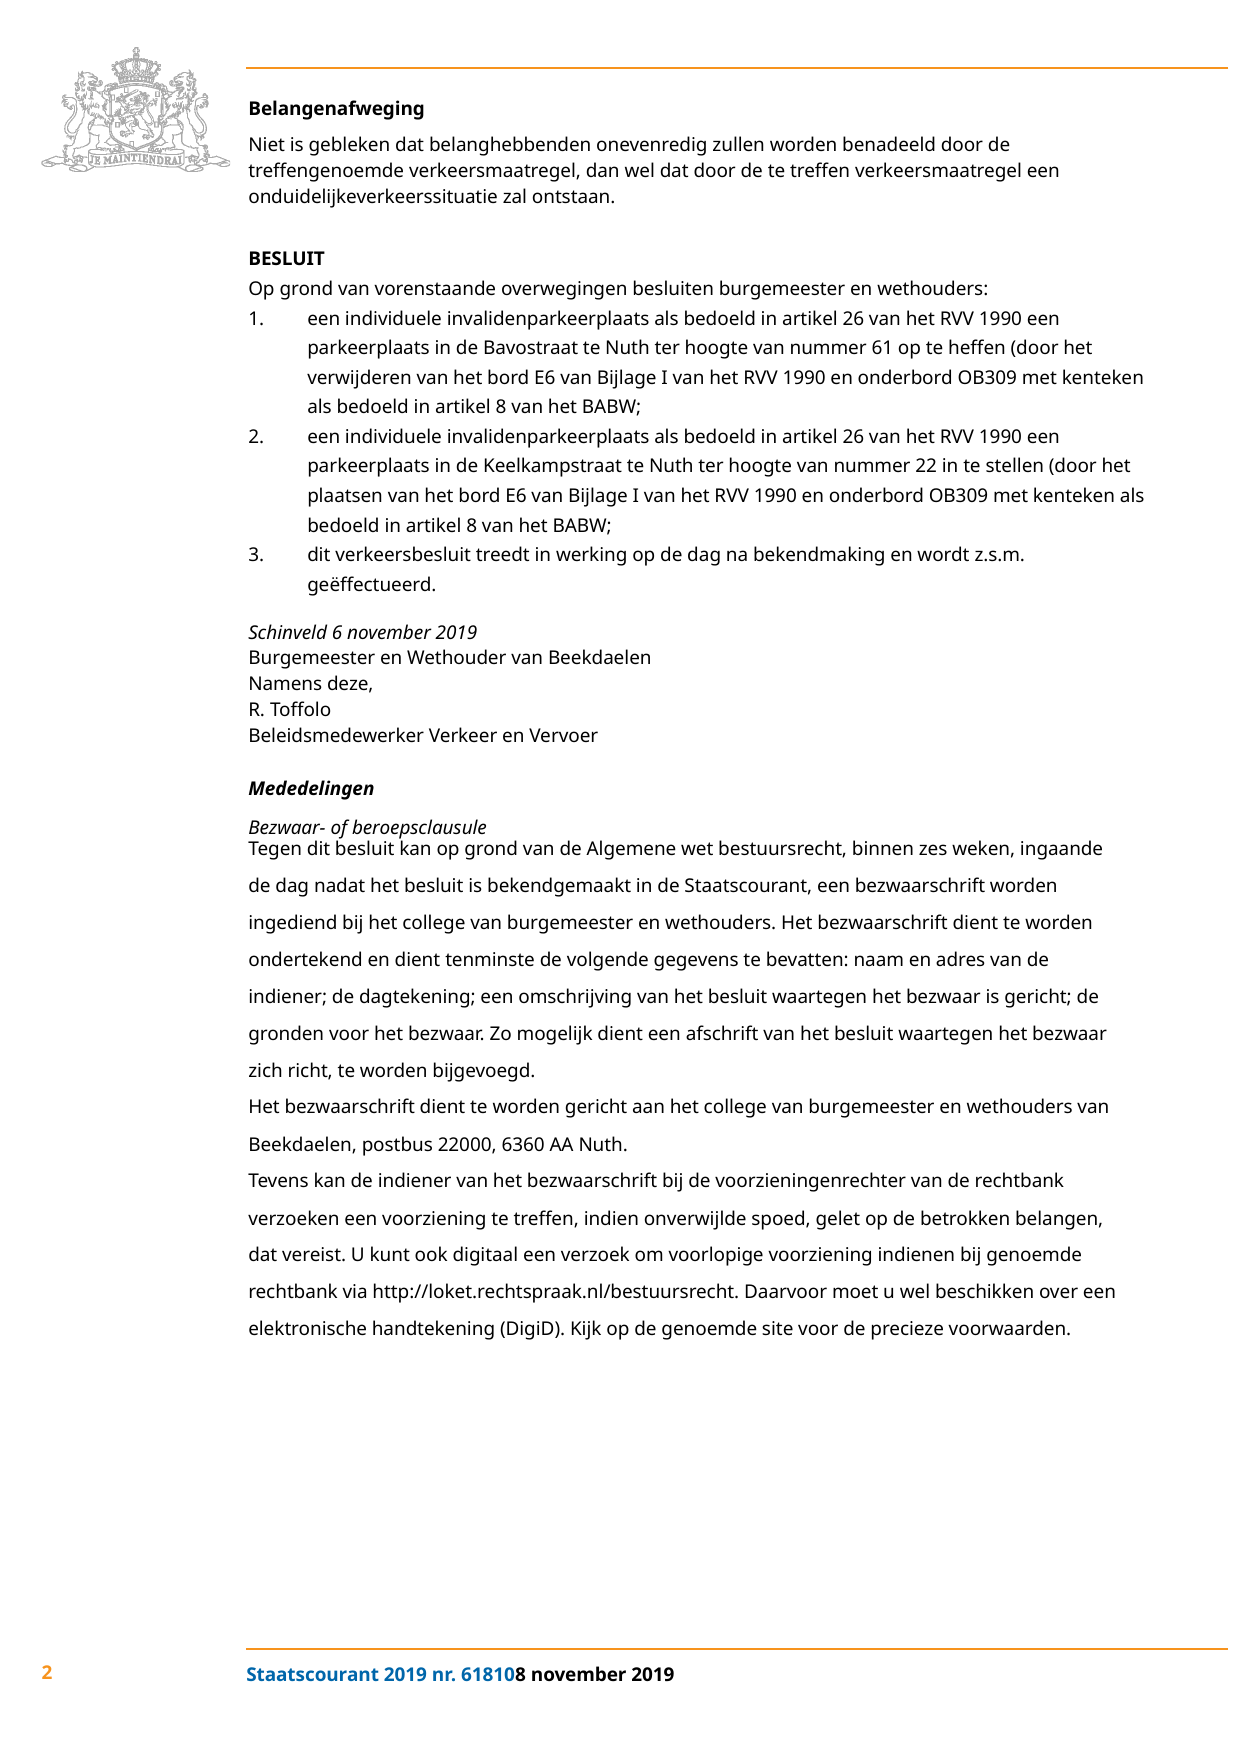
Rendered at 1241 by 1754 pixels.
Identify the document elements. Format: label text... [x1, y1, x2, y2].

text Het bezwaarschrift dient te worden gericht aan het college van burgemeester en wethouders van [248, 1098, 1152, 1118]
text Tevens kan de indiener van het bezwaarschrift bij de voorzieningenrechter van de rechtbank [248, 1172, 1152, 1192]
text rechtbank via http://loket.rechtspraak.nl/bestuursrecht. Daarvoor moet u wel beschikken over een [248, 1283, 1152, 1303]
list een individuele invalidenparkeerplaats als bedoeld in artikel 26 van het RVV 1990 een parkeerplaats in de Bavostraat te Nuth ter hoogte van nummer 61 op te heffen (door het verwijderen van het bord E6 van Bijlage I van het RVV 1990 en onderbord OB309 met kenteken als bedoeld in artikel 8 van het BABW; [248, 305, 1152, 419]
text BESLUIT [248, 246, 1152, 271]
text Niet is gebleken dat belanghebbenden onevenredig zullen worden benadeeld door de treffengenoemde verkeersmaatregel, dan wel dat door de te treffen verkeersmaatregel een onduidelijkeverkeerssituatie zal ontstaan. [248, 131, 1152, 209]
text ondertekend en dient tenminste de volgende gegevens te bevatten: naam en adres van de [248, 951, 1152, 970]
text Schinveld 6 november 2019 [248, 619, 1152, 644]
text elektronische handtekening (DigiD). Kijk op de genoemde site voor de precieze voorwaarden. [248, 1320, 1152, 1340]
text dat vereist. U kunt ook digitaal een verzoek om voorlopige voorziening indienen bij genoemde [248, 1246, 1152, 1266]
text Namens deze, [248, 670, 1152, 696]
text Beleidsmedewerker Verkeer en Vervoer [248, 722, 1152, 747]
text Tegen dit besluit kan op grond van de Algemene wet bestuursrecht, binnen zes weken, ingaande [248, 840, 1152, 859]
list dit verkeersbesluit treedt in werking op de dag na bekendmaking en wordt z.s.m. geëffectueerd. [248, 541, 1152, 597]
text Mededelingen [248, 775, 1152, 800]
text Beekdaelen, postbus 22000, 6360 AA Nuth. [248, 1136, 1152, 1155]
text de dag nadat het besluit is bekendgemaakt in de Staatscourant, een bezwaarschrift worden [248, 877, 1152, 896]
text Bezwaar- of beroepsclausule [248, 814, 1152, 840]
text R. Toffolo [248, 696, 1152, 722]
picture [41, 47, 231, 172]
text zich richt, te worden bijgevoegd. [248, 1062, 1152, 1081]
text Burgemeester en Wethouder van Beekdaelen [248, 644, 1152, 670]
text Op grond van vorenstaande overwegingen besluiten burgemeester en wethouders: [248, 275, 1152, 301]
text ingediend bij het college van burgemeester en wethouders. Het bezwaarschrift dient te worden [248, 914, 1152, 933]
text indiener; de dagtekening; een omschrijving van het besluit waartegen het bezwaar is gericht; de [248, 988, 1152, 1007]
text Belangenafweging [248, 95, 1152, 121]
text verzoeken een voorziening te treffen, indien onverwijlde spoed, gelet op de betrokken belangen, [248, 1209, 1152, 1229]
list een individuele invalidenparkeerplaats als bedoeld in artikel 26 van het RVV 1990 een parkeerplaats in de Keelkampstraat te Nuth ter hoogte van nummer 22 in te stellen (door het plaatsen van het bord E6 van Bijlage I van het RVV 1990 en onderbord OB309 met kenteken als bedoeld in artikel 8 van het BABW; [248, 423, 1152, 538]
text gronden voor het bezwaar. Zo mogelijk dient een afschrift van het besluit waartegen het bezwaar [248, 1024, 1152, 1044]
